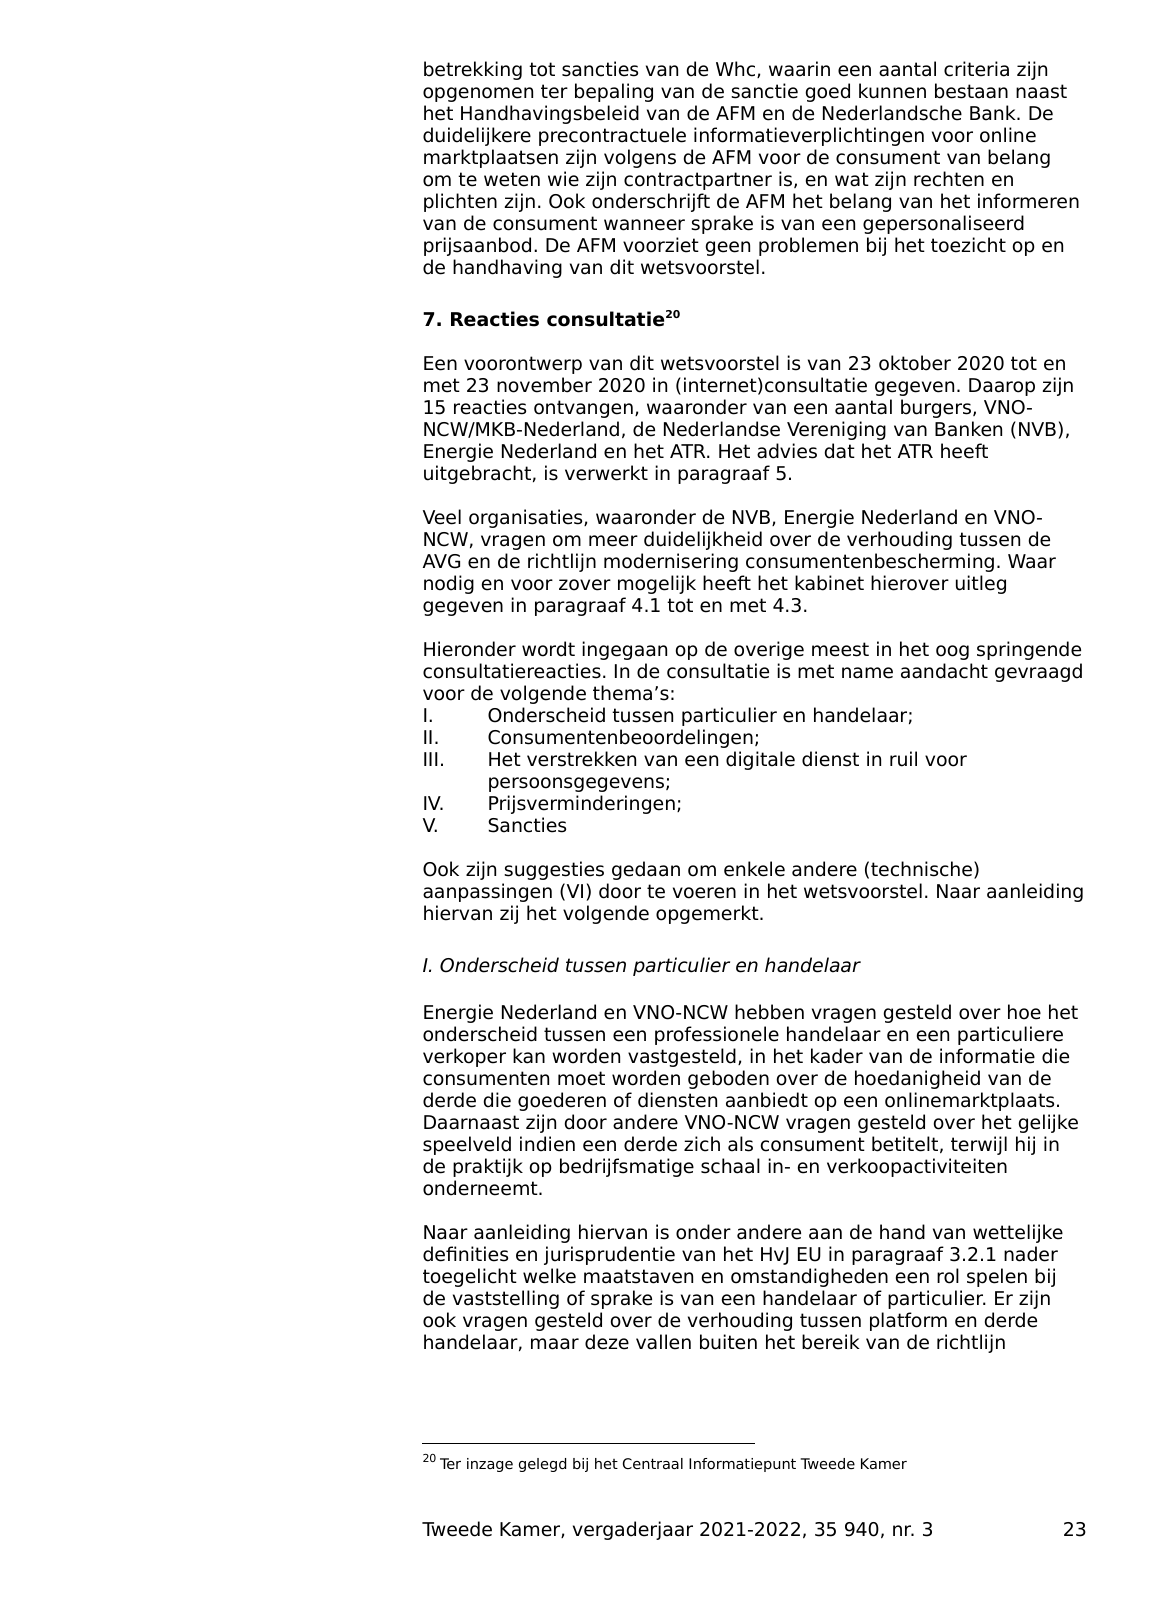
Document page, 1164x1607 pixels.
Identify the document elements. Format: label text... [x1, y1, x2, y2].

text III. Het verstrekken van een digitale dienst in ruil voor persoonsgegevens; [422, 749, 1087, 793]
text Naar aanleiding hiervan is onder andere aan de hand van wettelijke definities en jurisprudentie van het HvJ EU in paragraaf 3.2.1 nader toegelicht welke maatstaven en omstandigheden een rol spelen bij de vaststelling of sprake is van een handelaar of particulier. Er zijn ook vragen gesteld over de verhouding tussen platform en derde handelaar, maar deze vallen buiten het bereik van de richtlijn [422, 1222, 1087, 1354]
subtitle 7. Reacties consultatie [422, 309, 1087, 331]
text I. Onderscheid tussen particulier en handelaar; [422, 705, 1087, 727]
text IV. Prijsverminderingen; [422, 793, 1087, 815]
text Een voorontwerp van dit wetsvoorstel is van 23 oktober 2020 tot en met 23 november 2020 in (internet)consultatie gegeven. Daarop zijn 15 reacties ontvangen, waaronder van een aantal burgers, VNO-NCW/MKB-Nederland, de Nederlandse Vereniging van Banken (NVB), Energie Nederland en het ATR. Het advies dat het ATR heeft uitgebracht, is verwerkt in paragraaf 5. [422, 353, 1087, 485]
subtitle I. Onderscheid tussen particulier en handelaar [422, 955, 1087, 977]
text Veel organisaties, waaronder de NVB, Energie Nederland en VNO-NCW, vragen om meer duidelijkheid over de verhouding tussen de AVG en de richtlijn modernisering consumentenbescherming. Waar nodig en voor zover mogelijk heeft het kabinet hierover uitleg gegeven in paragraaf 4.1 tot en met 4.3. [422, 507, 1087, 617]
text V. Sancties [422, 815, 1087, 837]
text Ook zijn suggesties gedaan om enkele andere (technische) aanpassingen (VI) door te voeren in het wetsvoorstel. Naar aanleiding hiervan zij het volgende opgemerkt. [422, 859, 1087, 925]
text betrekking tot sancties van de Whc, waarin een aantal criteria zijn opgenomen ter bepaling van de sanctie goed kunnen bestaan naast het Handhavingsbeleid van de AFM en de Nederlandsche Bank. De duidelijkere precontractuele informatieverplichtingen voor online marktplaatsen zijn volgens de AFM voor de consument van belang om te weten wie zijn contractpartner is, en wat zijn rechten en plichten zijn. Ook onderschrijft de AFM het belang van het informeren van de consument wanneer sprake is van een gepersonaliseerd prijsaanbod. De AFM voorziet geen problemen bij het toezicht op en de handhaving van dit wetsvoorstel. [422, 59, 1087, 279]
text Hieronder wordt ingegaan op de overige meest in het oog springende consultatiereacties. In de consultatie is met name aandacht gevraagd voor de volgende thema’s: [422, 639, 1087, 705]
text Ter inzage gelegd bij het Centraal Informatiepunt Tweede Kamer [422, 1452, 1087, 1474]
text II. Consumentenbeoordelingen; [422, 727, 1087, 749]
text Energie Nederland en VNO-NCW hebben vragen gesteld over hoe het onderscheid tussen een professionele handelaar en een particuliere verkoper kan worden vastgesteld, in het kader van de informatie die consumenten moet worden geboden over de hoedanigheid van de derde die goederen of diensten aanbiedt op een onlinemarktplaats. Daarnaast zijn door andere VNO-NCW vragen gesteld over het gelijke speelveld indien een derde zich als consument betitelt, terwijl hij in de praktijk op bedrijfsmatige schaal in- en verkoopactiviteiten onderneemt. [422, 1002, 1087, 1200]
